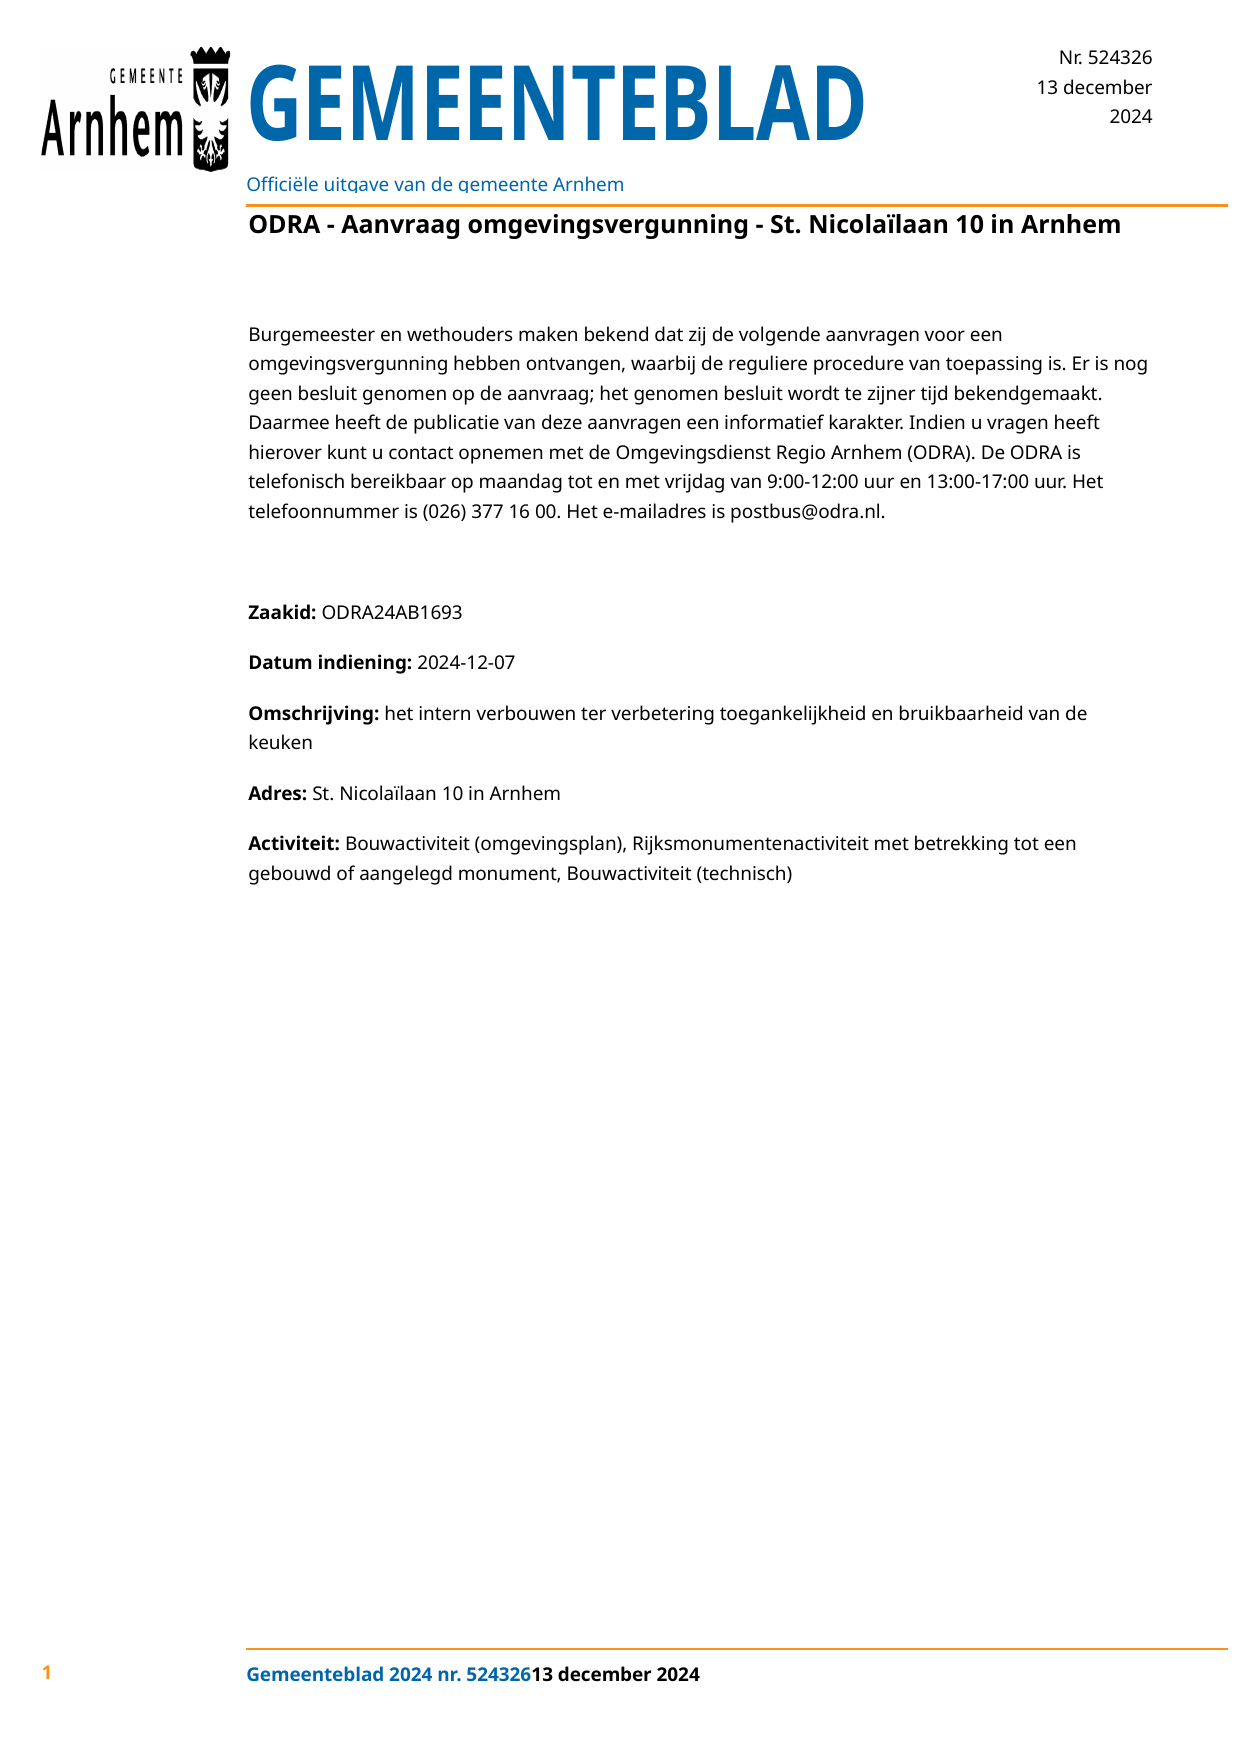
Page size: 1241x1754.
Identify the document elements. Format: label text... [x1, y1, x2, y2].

text Burgemeester en wethouders maken bekend dat zij de volgende aanvragen voor een omgevingsvergunning hebben ontvangen, waarbij de reguliere procedure van toepassing is. Er is nog geen besluit genomen op de aanvraag; het genomen besluit wordt te zijner tijd bekendgemaakt. Daarmee heeft de publicatie van deze aanvragen een informatief karakter. Indien u vragen heeft hierover kunt u contact opnemen met de Omgevingsdienst Regio Arnhem (ODRA). De ODRA is telefonisch bereikbaar op maandag tot en met vrijdag van 9:00-12:00 uur en 13:00-17:00 uur. Het telefoonnummer is (026) 377 16 00. Het e-mailadres is postbus@odra.nl. [248, 321, 1152, 524]
text Omschrijving: het intern verbouwen ter verbetering toegankelijkheid en bruikbaarheid van de keuken [248, 700, 1152, 755]
text ODRA - Aanvraag omgevingsvergunning - St. Nicolaïlaan 10 in Arnhem [248, 207, 1152, 241]
picture [41, 47, 231, 172]
text Zaakid: ODRA24AB1693 [248, 599, 1152, 625]
text Activiteit: Bouwactiviteit (omgevingsplan), Rijksmonumentenactiviteit met betrekking tot een gebouwd of aangelegd monument, Bouwactiviteit (technisch) [248, 830, 1152, 886]
text Datum indiening: 2024-12-07 [248, 649, 1152, 675]
text Adres: St. Nicolaïlaan 10 in Arnhem [248, 780, 1152, 806]
